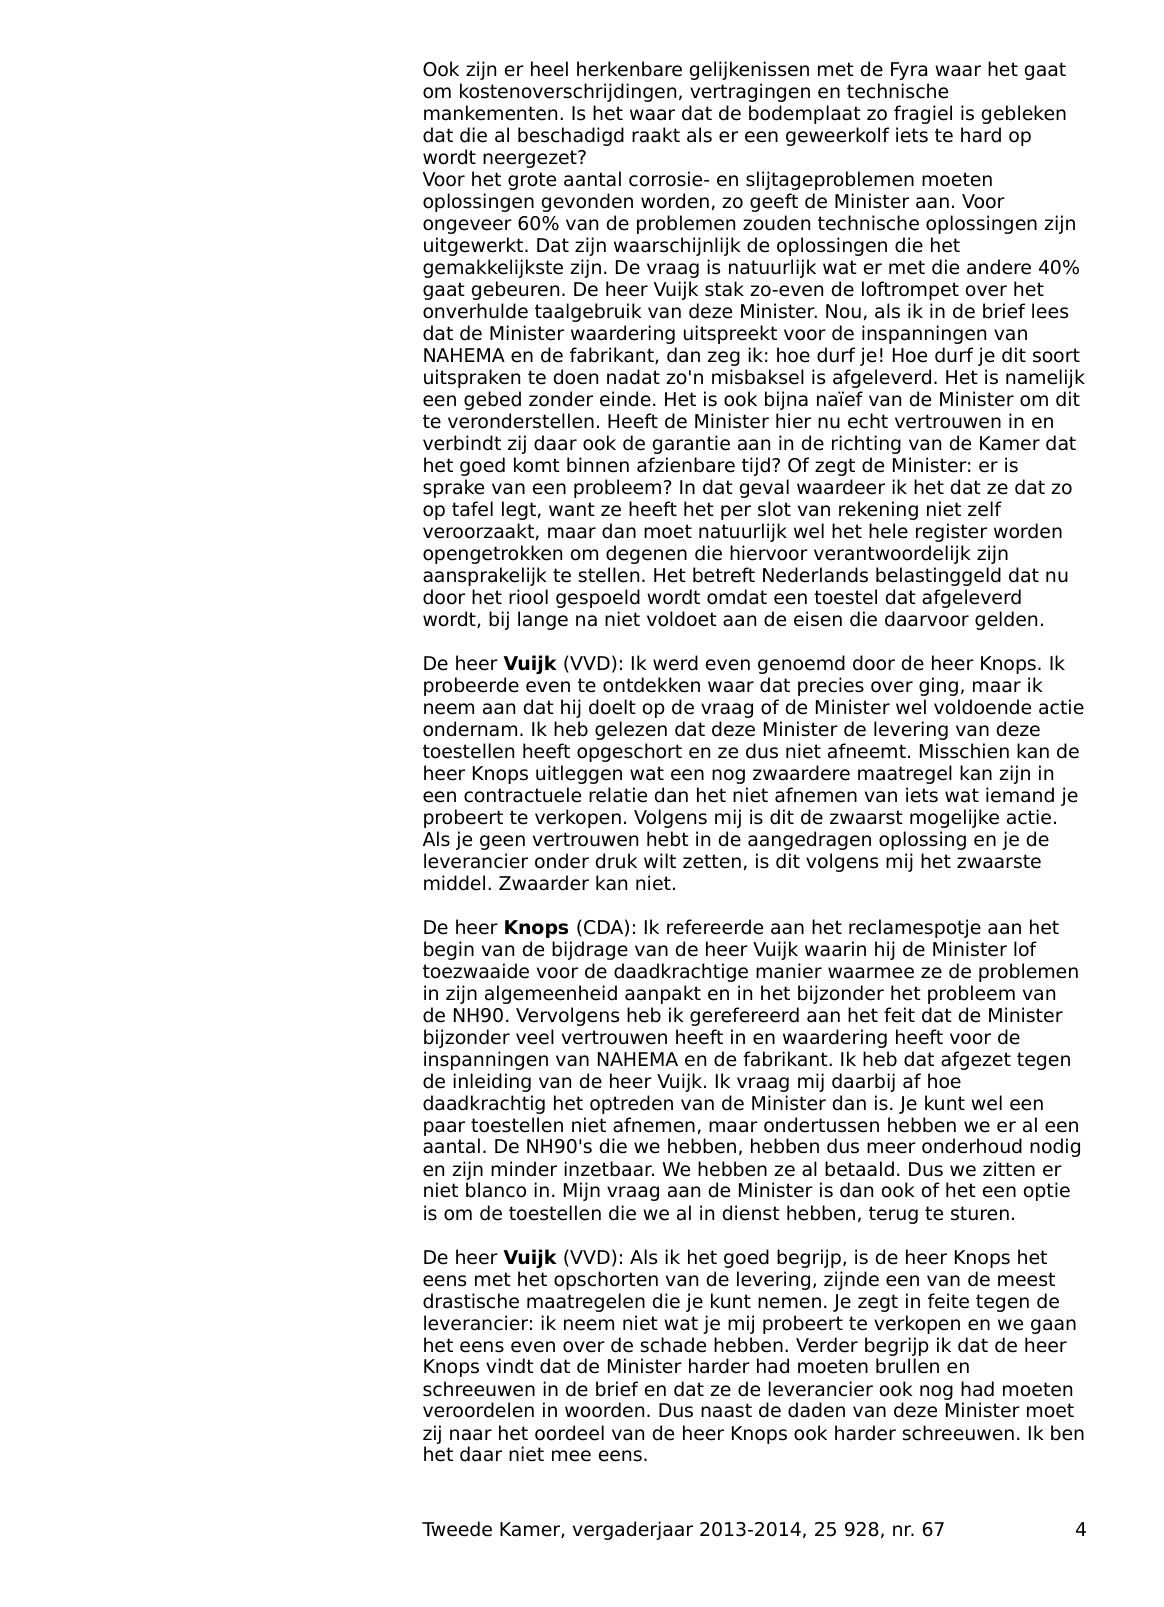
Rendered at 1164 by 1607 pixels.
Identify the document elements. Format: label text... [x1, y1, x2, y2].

text De heer Knops (CDA): Ik refereerde aan het reclamespotje aan het begin van de bijdrage van de heer Vuijk waarin hij de Minister lof toezwaaide voor de daadkrachtige manier waarmee ze de problemen in zijn algemeenheid aanpakt en in het bijzonder het probleem van de NH90. Vervolgens heb ik gerefereerd aan het feit dat de Minister bijzonder veel vertrouwen heeft in en waardering heeft voor de inspanningen van NAHEMA en de fabrikant. Ik heb dat afgezet tegen de inleiding van de heer Vuijk. Ik vraag mij daarbij af hoe daadkrachtig het optreden van de Minister dan is. Je kunt wel een paar toestellen niet afnemen, maar ondertussen hebben we er al een aantal. De NH90's die we hebben, hebben dus meer onderhoud nodig en zijn minder inzetbaar. We hebben ze al betaald. Dus we zitten er niet blanco in. Mijn vraag aan de Minister is dan ook of het een optie is om de toestellen die we al in dienst hebben, terug te sturen. [422, 917, 1087, 1224]
text Ook zijn er heel herkenbare gelijkenissen met de Fyra waar het gaat om kostenoverschrijdingen, vertragingen en technische mankementen. Is het waar dat de bodemplaat zo fragiel is gebleken dat die al beschadigd raakt als er een geweerkolf iets te hard op wordt neergezet? [422, 59, 1087, 169]
text De heer Vuijk (VVD): Als ik het goed begrijp, is de heer Knops het eens met het opschorten van de levering, zijnde een van de meest drastische maatregelen die je kunt nemen. Je zegt in feite tegen de leverancier: ik neem niet wat je mij probeert te verkopen en we gaan het eens even over de schade hebben. Verder begrijp ik dat de heer Knops vindt dat de Minister harder had moeten brullen en schreeuwen in de brief en dat ze de leverancier ook nog had moeten veroordelen in woorden. Dus naast de daden van deze Minister moet zij naar het oordeel van de heer Knops ook harder schreeuwen. Ik ben het daar niet mee eens. [422, 1247, 1087, 1466]
text Voor het grote aantal corrosie- en slijtageproblemen moeten oplossingen gevonden worden, zo geeft de Minister aan. Voor ongeveer 60% van de problemen zouden technische oplossingen zijn uitgewerkt. Dat zijn waarschijnlijk de oplossingen die het gemakkelijkste zijn. De vraag is natuurlijk wat er met die andere 40% gaat gebeuren. De heer Vuijk stak zo-even de loftrompet over het onverhulde taalgebruik van deze Minister. Nou, als ik in de brief lees dat de Minister waardering uitspreekt voor de inspanningen van NAHEMA en de fabrikant, dan zeg ik: hoe durf je! Hoe durf je dit soort uitspraken te doen nadat zo'n misbaksel is afgeleverd. Het is namelijk een gebed zonder einde. Het is ook bijna naïef van de Minister om dit te veronderstellen. Heeft de Minister hier nu echt vertrouwen in en verbindt zij daar ook de garantie aan in de richting van de Kamer dat het goed komt binnen afzienbare tijd? Of zegt de Minister: er is sprake van een probleem? In dat geval waardeer ik het dat ze dat zo op tafel legt, want ze heeft het per slot van rekening niet zelf veroorzaakt, maar dan moet natuurlijk wel het hele register worden opengetrokken om degenen die hiervoor verantwoordelijk zijn aansprakelijk te stellen. Het betreft Nederlands belastinggeld dat nu door het riool gespoeld wordt omdat een toestel dat afgeleverd wordt, bij lange na niet voldoet aan de eisen die daarvoor gelden. [422, 169, 1087, 631]
text De heer Vuijk (VVD): Ik werd even genoemd door de heer Knops. Ik probeerde even te ontdekken waar dat precies over ging, maar ik neem aan dat hij doelt op de vraag of de Minister wel voldoende actie ondernam. Ik heb gelezen dat deze Minister de levering van deze toestellen heeft opgeschort en ze dus niet afneemt. Misschien kan de heer Knops uitleggen wat een nog zwaardere maatregel kan zijn in een contractuele relatie dan het niet afnemen van iets wat iemand je probeert te verkopen. Volgens mij is dit de zwaarst mogelijke actie. Als je geen vertrouwen hebt in de aangedragen oplossing en je de leverancier onder druk wilt zetten, is dit volgens mij het zwaarste middel. Zwaarder kan niet. [422, 653, 1087, 894]
